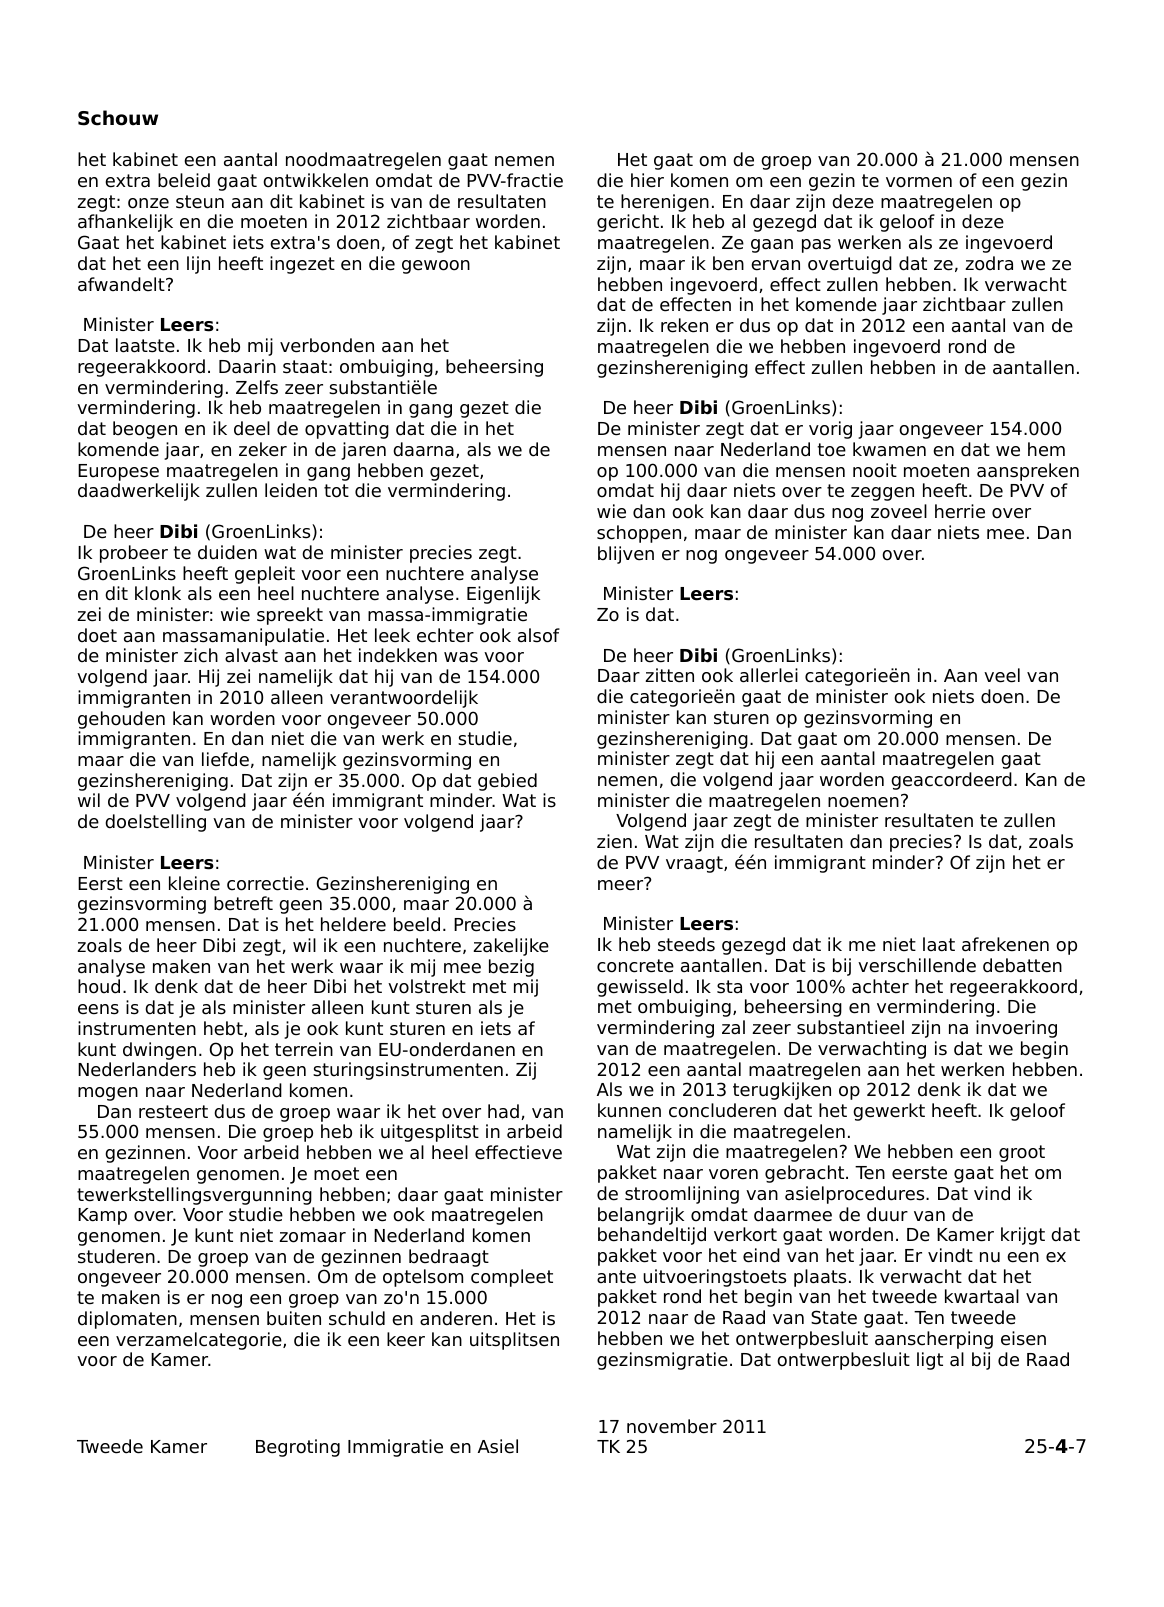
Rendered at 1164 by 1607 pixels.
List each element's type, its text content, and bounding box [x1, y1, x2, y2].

text Minister Leers: [77, 315, 567, 336]
text Minister Leers: [596, 914, 1087, 935]
text Zo is dat. [596, 605, 1087, 626]
text De heer Dibi (GroenLinks): [596, 398, 1087, 419]
text De heer Dibi (GroenLinks): [596, 646, 1087, 666]
text Ik probeer te duiden wat de minister precies zegt. GroenLinks heeft gepleit voor een nuchtere analyse en dit klonk als een heel nuchtere analyse. Eigenlijk zei de minister: wie spreekt van massa-immigratie doet aan massamanipulatie. Het leek echter ook alsof de minister zich alvast aan het indekken was voor volgend jaar. Hij zei namelijk dat hij van de 154.000 immigranten in 2010 alleen verantwoordelijk gehouden kan worden voor ongeveer 50.000 immigranten. En dan niet die van werk en studie, maar die van liefde, namelijk gezinsvorming en gezinshereniging. Dat zijn er 35.000. Op dat gebied wil de PVV volgend jaar één immigrant minder. Wat is de doelstelling van de minister voor volgend jaar? [77, 543, 567, 833]
text Volgend jaar zegt de minister resultaten te zullen zien. Wat zijn die resultaten dan precies? Is dat, zoals de PVV vraagt, één immigrant minder? Of zijn het er meer? [596, 811, 1087, 894]
text Eerst een kleine correctie. Gezinshereniging en gezinsvorming betreft geen 35.000, maar 20.000 à 21.000 mensen. Dat is het heldere beeld. Precies zoals de heer Dibi zegt, wil ik een nuchtere, zakelijke analyse maken van het werk waar ik mij mee bezig houd. Ik denk dat de heer Dibi het volstrekt met mij eens is dat je als minister alleen kunt sturen als je instrumenten hebt, als je ook kunt sturen en iets af kunt dwingen. Op het terrein van EU-onderdanen en Nederlanders heb ik geen sturingsinstrumenten. Zij mogen naar Nederland komen. [77, 873, 567, 1102]
text De minister zegt dat er vorig jaar ongeveer 154.000 mensen naar Nederland toe kwamen en dat we hem op 100.000 van die mensen nooit moeten aanspreken omdat hij daar niets over te zeggen heeft. De PVV of wie dan ook kan daar dus nog zoveel herrie over schoppen, maar de minister kan daar niets mee. Dan blijven er nog ongeveer 54.000 over. [596, 419, 1087, 564]
text het kabinet een aantal noodmaatregelen gaat nemen en extra beleid gaat ontwikkelen omdat de PVV-fractie zegt: onze steun aan dit kabinet is van de resultaten afhankelijk en die moeten in 2012 zichtbaar worden. Gaat het kabinet iets extra's doen, of zegt het kabinet dat het een lijn heeft ingezet en die gewoon afwandelt? [77, 150, 567, 295]
text Minister Leers: [596, 584, 1087, 605]
text De heer Dibi (GroenLinks): [77, 522, 567, 543]
text Het gaat om de groep van 20.000 à 21.000 mensen die hier komen om een gezin te vormen of een gezin te herenigen. En daar zijn deze maatregelen op gericht. Ik heb al gezegd dat ik geloof in deze maatregelen. Ze gaan pas werken als ze ingevoerd zijn, maar ik ben ervan overtuigd dat ze, zodra we ze hebben ingevoerd, effect zullen hebben. Ik verwacht dat de effecten in het komende jaar zichtbaar zullen zijn. Ik reken er dus op dat in 2012 een aantal van de maatregelen die we hebben ingevoerd rond de gezinshereniging effect zullen hebben in de aantallen. [596, 150, 1087, 378]
text Daar zitten ook allerlei categorieën in. Aan veel van die categorieën gaat de minister ook niets doen. De minister kan sturen op gezinsvorming en gezinshereniging. Dat gaat om 20.000 mensen. De minister zegt dat hij een aantal maatregelen gaat nemen, die volgend jaar worden geaccordeerd. Kan de minister die maatregelen noemen? [596, 666, 1087, 811]
text Dat laatste. Ik heb mij verbonden aan het regeerakkoord. Daarin staat: ombuiging, beheersing en vermindering. Zelfs zeer substantiële vermindering. Ik heb maatregelen in gang gezet die dat beogen en ik deel de opvatting dat die in het komende jaar, en zeker in de jaren daarna, als we de Europese maatregelen in gang hebben gezet, daadwerkelijk zullen leiden tot die vermindering. [77, 336, 567, 502]
text Minister Leers: [77, 853, 567, 873]
text Dan resteert dus de groep waar ik het over had, van 55.000 mensen. Die groep heb ik uitgesplitst in arbeid en gezinnen. Voor arbeid hebben we al heel effectieve maatregelen genomen. Je moet een tewerkstellingsvergunning hebben; daar gaat minister Kamp over. Voor studie hebben we ook maatregelen genomen. Je kunt niet zomaar in Nederland komen studeren. De groep van de gezinnen bedraagt ongeveer 20.000 mensen. Om de optelsom compleet te maken is er nog een groep van zo'n 15.000 diplomaten, mensen buiten schuld en anderen. Het is een verzamelcategorie, die ik een keer kan uitsplitsen voor de Kamer. [77, 1102, 567, 1371]
text Wat zijn die maatregelen? We hebben een groot pakket naar voren gebracht. Ten eerste gaat het om de stroomlijning van asielprocedures. Dat vind ik belangrijk omdat daarmee de duur van de behandeltijd verkort gaat worden. De Kamer krijgt dat pakket voor het eind van het jaar. Er vindt nu een ex ante uitvoeringstoets plaats. Ik verwacht dat het pakket rond het begin van het tweede kwartaal van 2012 naar de Raad van State gaat. Ten tweede hebben we het ontwerpbesluit aanscherping eisen gezinsmigratie. Dat ontwerpbesluit ligt al bij de Raad [596, 1142, 1087, 1370]
text Ik heb steeds gezegd dat ik me niet laat afrekenen op concrete aantallen. Dat is bij verschillende debatten gewisseld. Ik sta voor 100% achter het regeerakkoord, met ombuiging, beheersing en vermindering. Die vermindering zal zeer substantieel zijn na invoering van de maatregelen. De verwachting is dat we begin 2012 een aantal maatregelen aan het werken hebben. Als we in 2013 terugkijken op 2012 denk ik dat we kunnen concluderen dat het gewerkt heeft. Ik geloof namelijk in die maatregelen. [596, 935, 1087, 1142]
